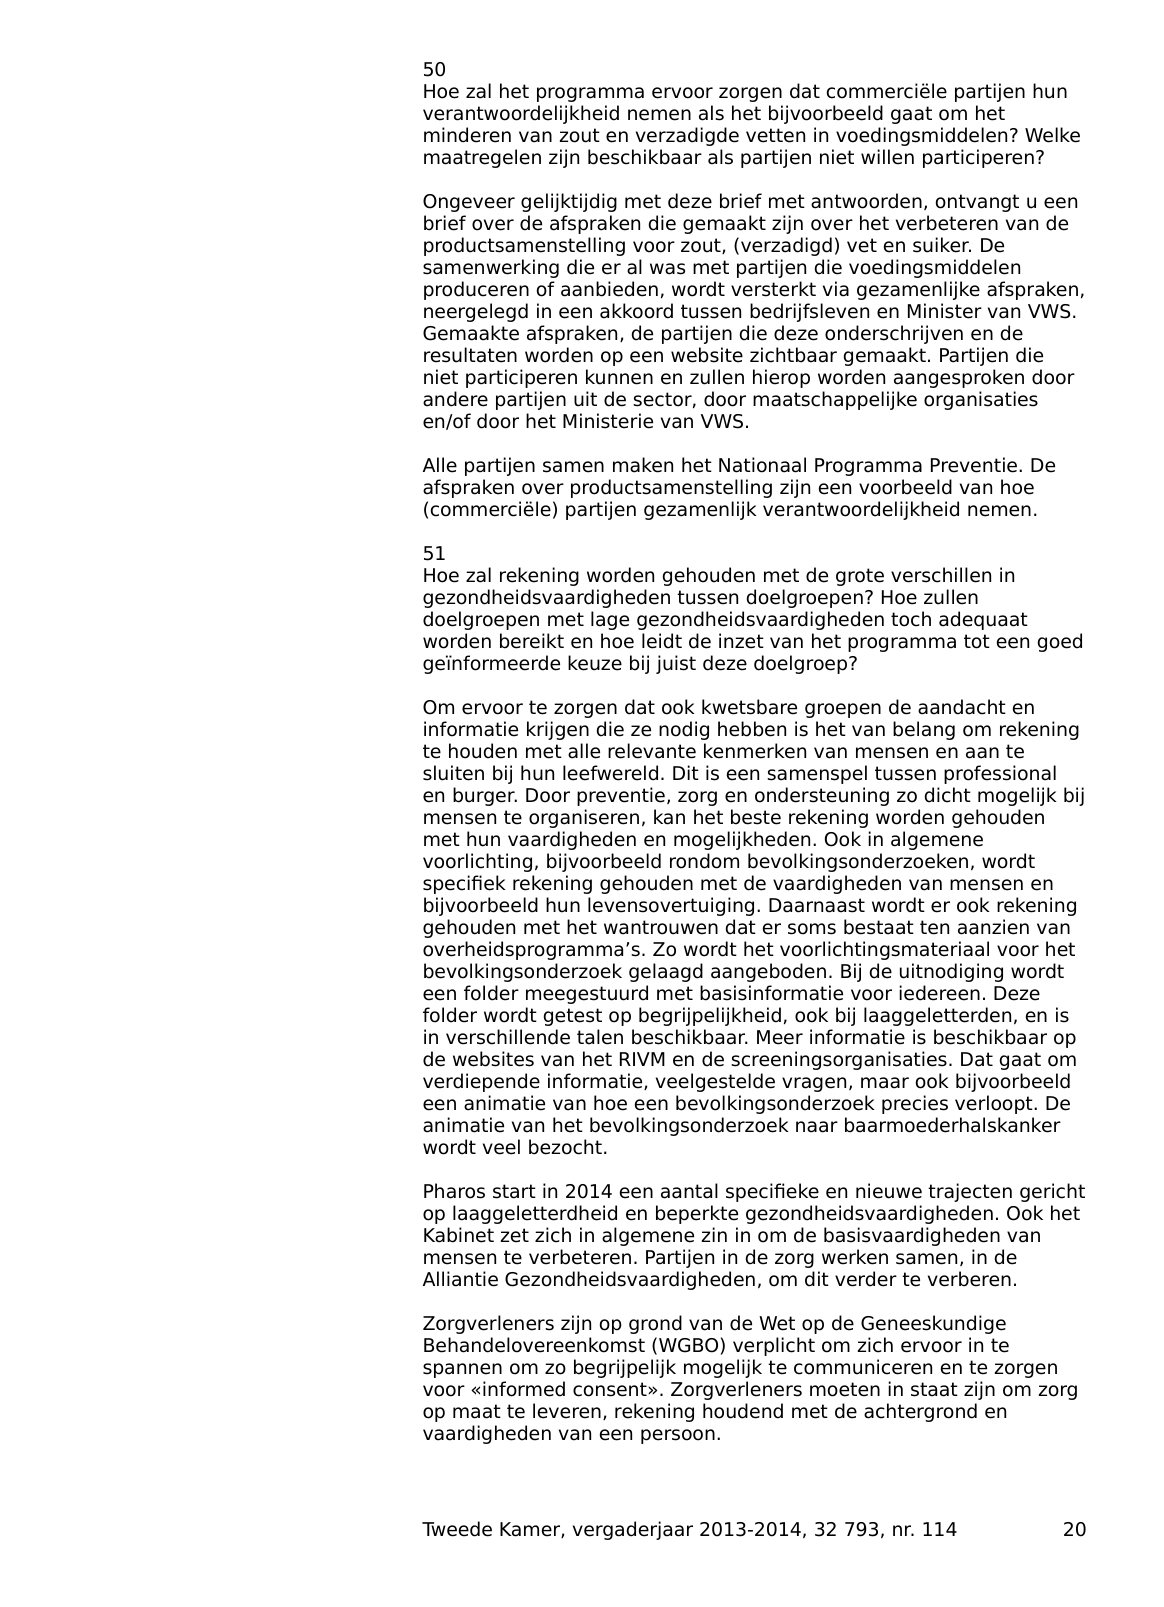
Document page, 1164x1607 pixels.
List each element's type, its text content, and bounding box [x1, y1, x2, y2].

text Hoe zal rekening worden gehouden met de grote verschillen in gezondheidsvaardigheden tussen doelgroepen? Hoe zullen doelgroepen met lage gezondheidsvaardigheden toch adequaat worden bereikt en hoe leidt de inzet van het programma tot een goed geïnformeerde keuze bij juist deze doelgroep? [422, 565, 1087, 675]
text Ongeveer gelijktijdig met deze brief met antwoorden, ontvangt u een brief over de afspraken die gemaakt zijn over het verbeteren van de productsamenstelling voor zout, (verzadigd) vet en suiker. De samenwerking die er al was met partijen die voedingsmiddelen produceren of aanbieden, wordt versterkt via gezamenlijke afspraken, neergelegd in een akkoord tussen bedrijfsleven en Minister van VWS. Gemaakte afspraken, de partijen die deze onderschrijven en de resultaten worden op een website zichtbaar gemaakt. Partijen die niet participeren kunnen en zullen hierop worden aangesproken door andere partijen uit de sector, door maatschappelijke organisaties en/of door het Ministerie van VWS. [422, 191, 1087, 433]
text Hoe zal het programma ervoor zorgen dat commerciële partijen hun verantwoordelijkheid nemen als het bijvoorbeeld gaat om het minderen van zout en verzadigde vetten in voedingsmiddelen? Welke maatregelen zijn beschikbaar als partijen niet willen participeren? [422, 81, 1087, 169]
text 51 [422, 543, 1087, 565]
text Om ervoor te zorgen dat ook kwetsbare groepen de aandacht en informatie krijgen die ze nodig hebben is het van belang om rekening te houden met alle relevante kenmerken van mensen en aan te sluiten bij hun leefwereld. Dit is een samenspel tussen professional en burger. Door preventie, zorg en ondersteuning zo dicht mogelijk bij mensen te organiseren, kan het beste rekening worden gehouden met hun vaardigheden en mogelijkheden. Ook in algemene voorlichting, bijvoorbeeld rondom bevolkingsonderzoeken, wordt specifiek rekening gehouden met de vaardigheden van mensen en bijvoorbeeld hun levensovertuiging. Daarnaast wordt er ook rekening gehouden met het wantrouwen dat er soms bestaat ten aanzien van overheidsprogramma’s. Zo wordt het voorlichtingsmateriaal voor het bevolkingsonderzoek gelaagd aangeboden. Bij de uitnodiging wordt een folder meegestuurd met basisinformatie voor iedereen. Deze folder wordt getest op begrijpelijkheid, ook bij laaggeletterden, en is in verschillende talen beschikbaar. Meer informatie is beschikbaar op de websites van het RIVM en de screeningsorganisaties. Dat gaat om verdiepende informatie, veelgestelde vragen, maar ook bijvoorbeeld een animatie van hoe een bevolkingsonderzoek precies verloopt. De animatie van het bevolkingsonderzoek naar baarmoederhalskanker wordt veel bezocht. [422, 697, 1087, 1159]
text 50 [422, 59, 1087, 81]
text Alle partijen samen maken het Nationaal Programma Preventie. De afspraken over productsamenstelling zijn een voorbeeld van hoe (commerciële) partijen gezamenlijk verantwoordelijkheid nemen. [422, 455, 1087, 521]
text Pharos start in 2014 een aantal specifieke en nieuwe trajecten gericht op laaggeletterdheid en beperkte gezondheidsvaardigheden. Ook het Kabinet zet zich in algemene zin in om de basisvaardigheden van mensen te verbeteren. Partijen in de zorg werken samen, in de Alliantie Gezondheidsvaardigheden, om dit verder te verberen. [422, 1181, 1087, 1291]
text Zorgverleners zijn op grond van de Wet op de Geneeskundige Behandelovereenkomst (WGBO) verplicht om zich ervoor in te spannen om zo begrijpelijk mogelijk te communiceren en te zorgen voor «informed consent». Zorgverleners moeten in staat zijn om zorg op maat te leveren, rekening houdend met de achtergrond en vaardigheden van een persoon. [422, 1313, 1087, 1445]
